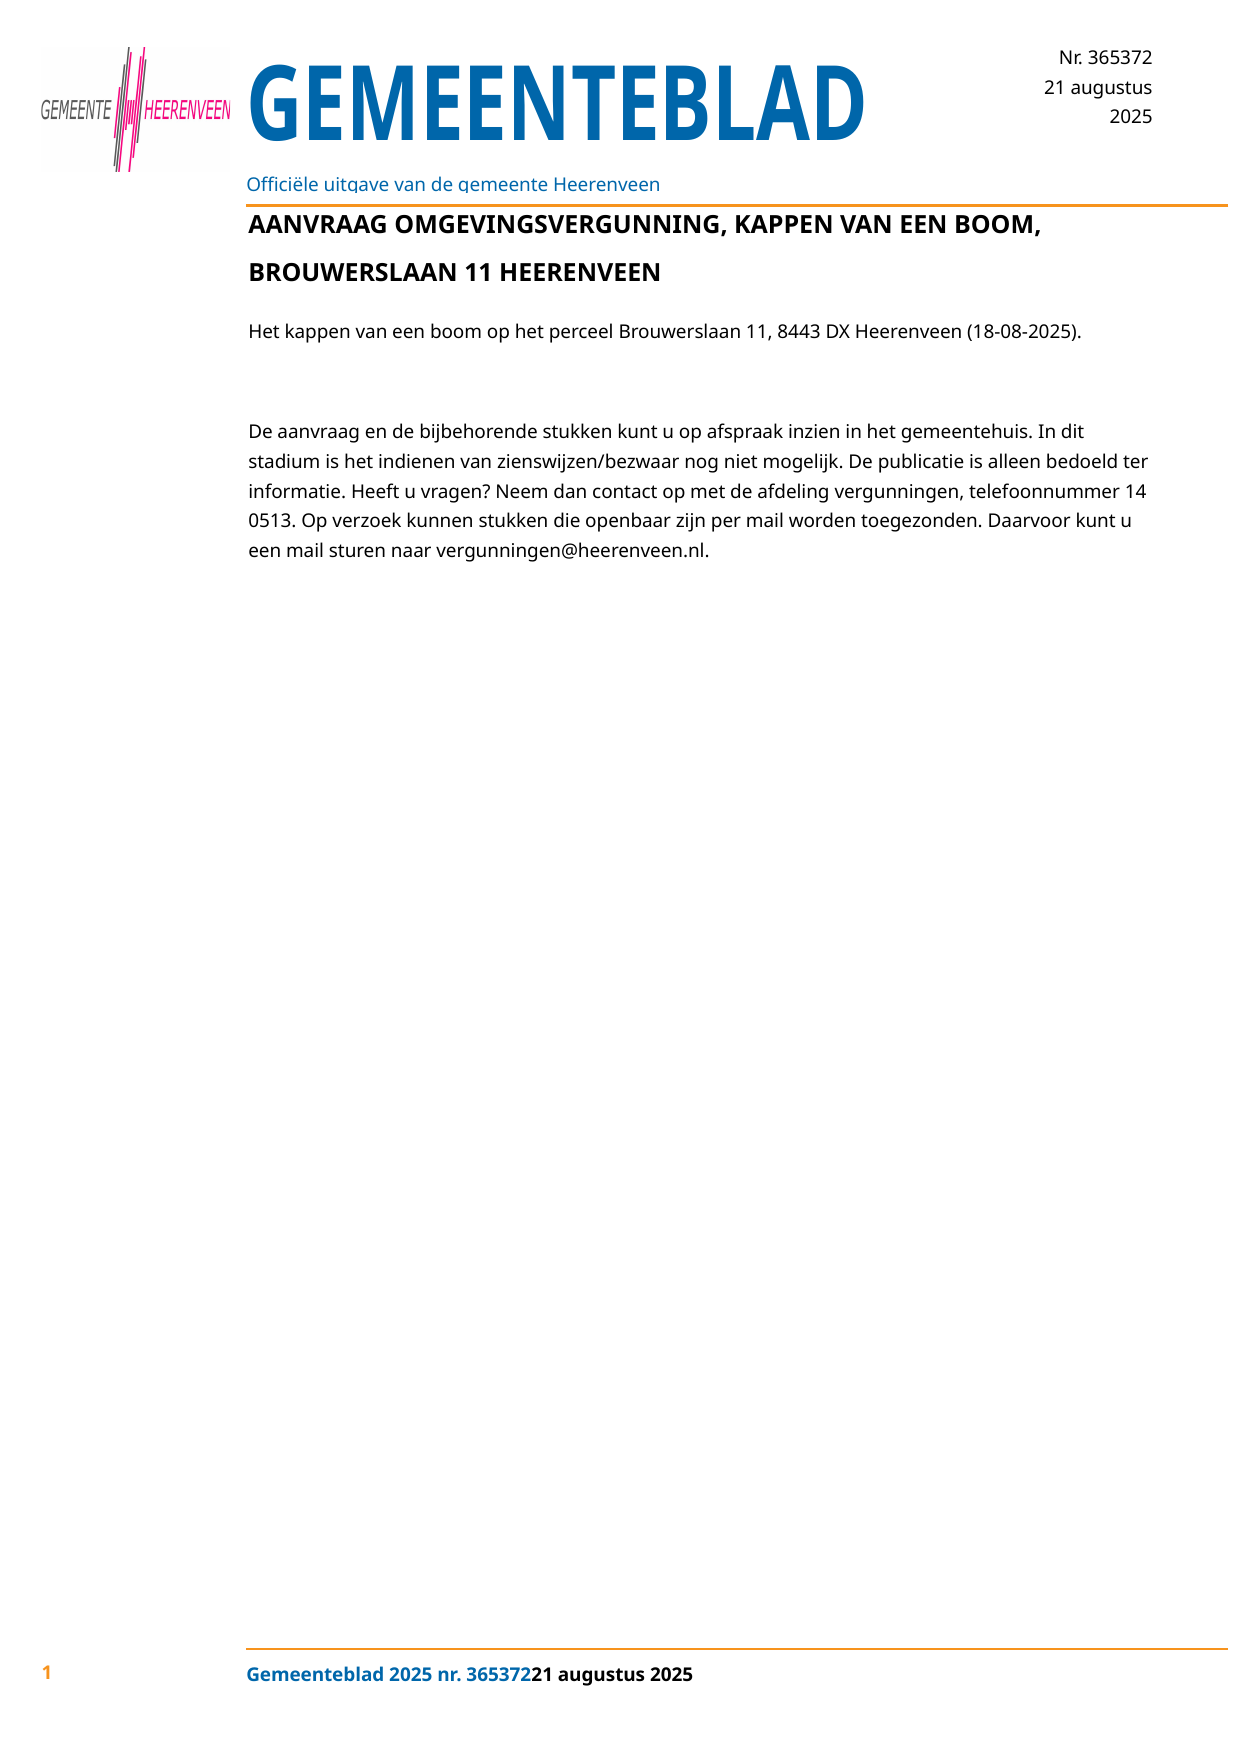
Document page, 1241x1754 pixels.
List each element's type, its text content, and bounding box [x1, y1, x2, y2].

text De aanvraag en de bijbehorende stukken kunt u op afspraak inzien in het gemeentehuis. In dit stadium is het indienen van zienswijzen/bezwaar nog niet mogelijk. De publicatie is alleen bedoeld ter informatie. Heeft u vragen? Neem dan contact op met de afdeling vergunningen, telefoonnummer 14 0513. Op verzoek kunnen stukken die openbaar zijn per mail worden toegezonden. Daarvoor kunt u een mail sturen naar vergunningen@heerenveen.nl. [248, 419, 1152, 563]
text Het kappen van een boom op het perceel Brouwerslaan 11, 8443 DX Heerenveen (18-08-2025). [248, 318, 1152, 344]
picture [41, 47, 231, 172]
text AANVRAAG OMGEVINGSVERGUNNING, KAPPEN VAN EEN BOOM, BROUWERSLAAN 11 HEERENVEEN [248, 207, 1152, 288]
